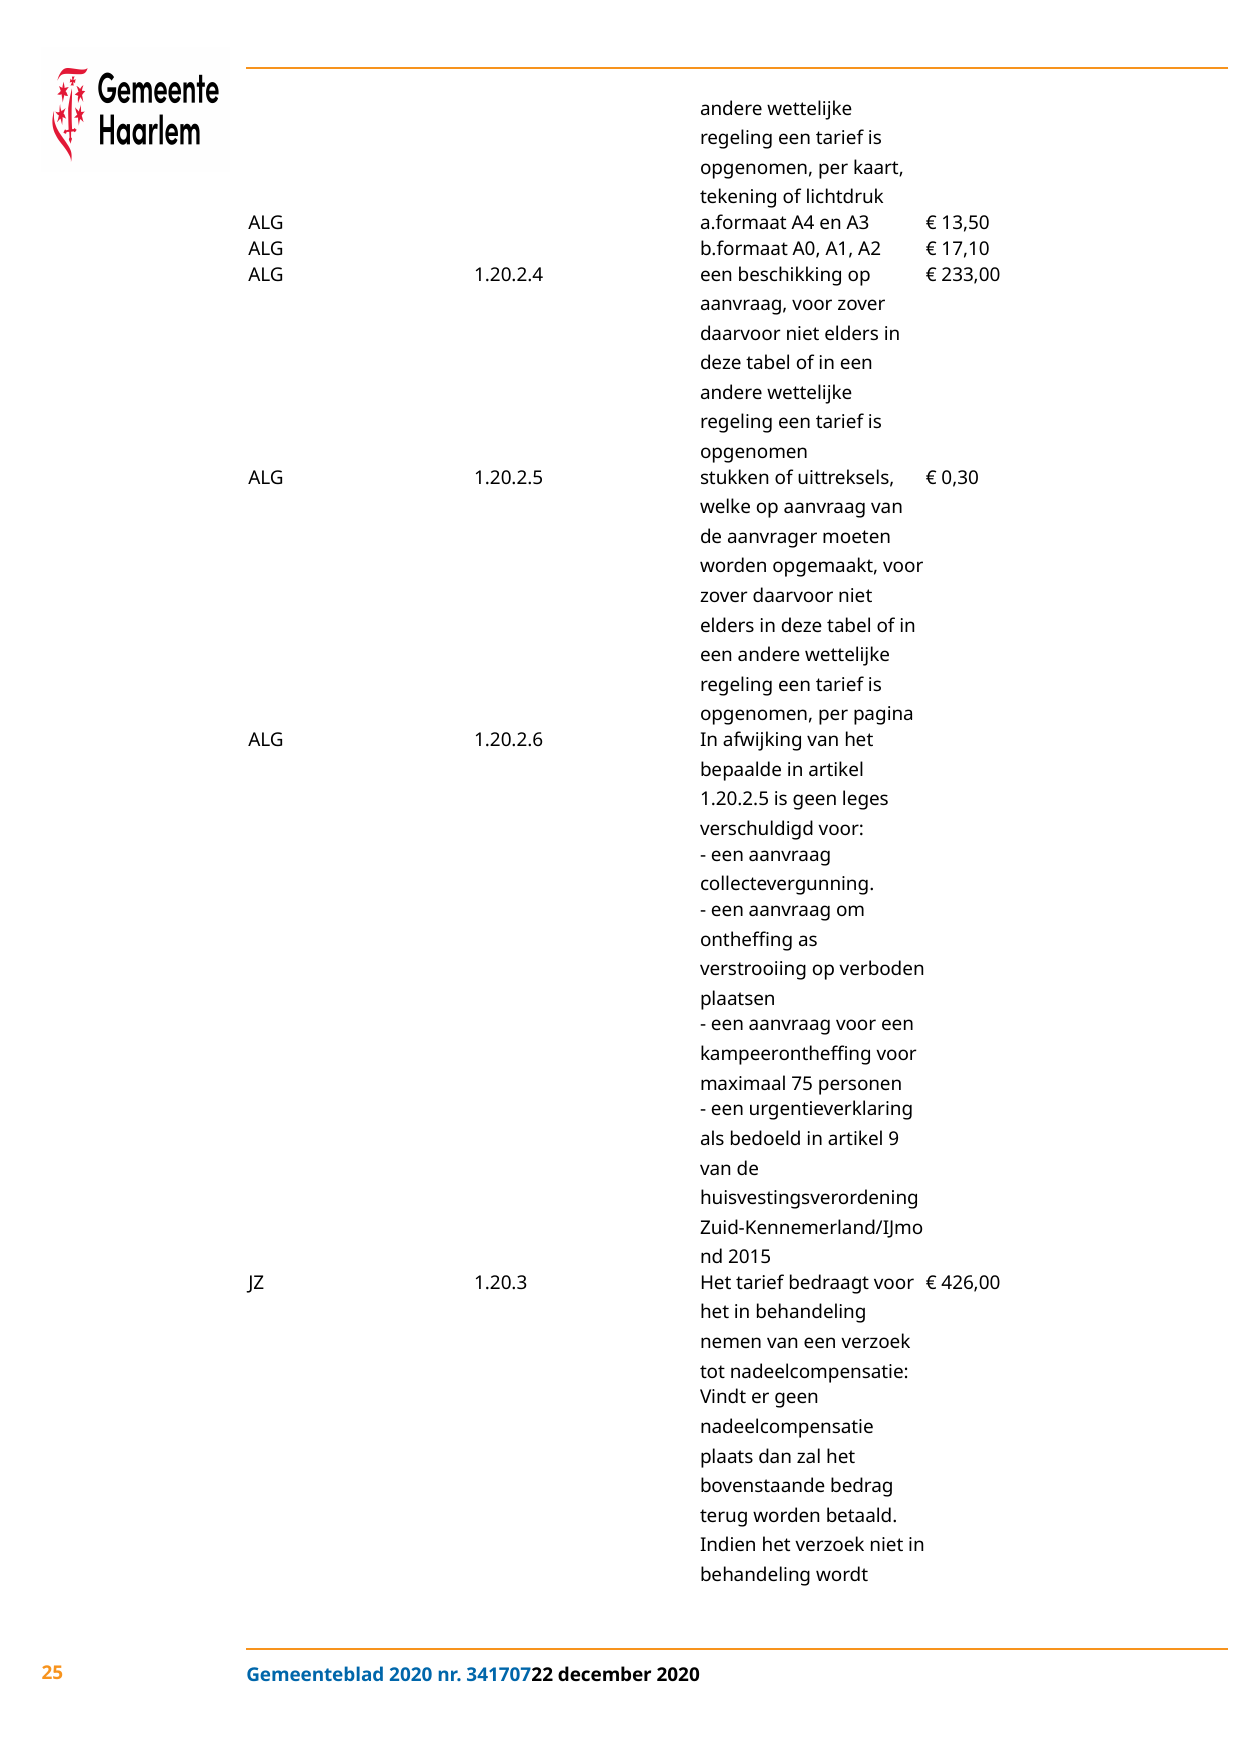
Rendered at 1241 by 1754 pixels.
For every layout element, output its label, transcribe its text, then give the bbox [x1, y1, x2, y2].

table_cell [474, 1096, 700, 1269]
picture [41, 47, 231, 172]
table_cell [926, 896, 1152, 1011]
table_cell - een aanvraag collectevergunning. [700, 841, 926, 896]
table_cell ALG [248, 261, 474, 464]
table_cell [248, 1384, 474, 1587]
table_cell [474, 209, 700, 235]
table_cell € 0,30 [926, 464, 1152, 726]
table_cell stukken of uittreksels, welke op aanvraag van de aanvrager moeten worden opgemaakt, voor zover daarvoor niet elders in deze tabel of in een andere wettelijke regeling een tarief is opgenomen, per pagina [700, 464, 926, 726]
table_cell - een urgentieverklaring als bedoeld in artikel 9 van de huisvestingsverordening Zuid-Kennemerland/IJmond 2015 [700, 1096, 926, 1269]
table_cell ALG [248, 235, 474, 261]
table_cell [248, 1096, 474, 1269]
table_cell [926, 1384, 1152, 1587]
table_cell 1.20.2.5 [474, 464, 700, 726]
table_cell JZ [248, 1269, 474, 1384]
table_cell [474, 235, 700, 261]
table_cell [474, 1384, 700, 1587]
table_cell [474, 1011, 700, 1096]
table_cell [474, 95, 700, 209]
table_cell [926, 95, 1152, 209]
table_cell [926, 1096, 1152, 1269]
table_cell Vindt er geen nadeelcompensatie plaats dan zal het bovenstaande bedrag terug worden betaald. Indien het verzoek niet in behandeling wordt [700, 1384, 926, 1587]
table_cell [248, 1011, 474, 1096]
table_cell b.formaat A0, A1, A2 [700, 235, 926, 261]
table_cell [926, 726, 1152, 841]
table_cell [248, 95, 474, 209]
table_cell In afwijking van het bepaalde in artikel 1.20.2.5 is geen leges verschuldigd voor: [700, 726, 926, 841]
table_cell ALG [248, 726, 474, 841]
table_cell 1.20.3 [474, 1269, 700, 1384]
table_cell ALG [248, 209, 474, 235]
table_cell - een aanvraag om ontheffing as verstrooiing op verboden plaatsen [700, 896, 926, 1011]
table_cell andere wettelijke regeling een tarief is opgenomen, per kaart, tekening of lichtdruk [700, 95, 926, 209]
table_cell € 13,50 [926, 209, 1152, 235]
table_cell - een aanvraag voor een kampeerontheffing voor maximaal 75 personen [700, 1011, 926, 1096]
table_cell € 17,10 [926, 235, 1152, 261]
table_cell [926, 1011, 1152, 1096]
table_cell [248, 896, 474, 1011]
table_cell € 426,00 [926, 1269, 1152, 1384]
table_cell Het tarief bedraagt voor het in behandeling nemen van een verzoek tot nadeelcompensatie: [700, 1269, 926, 1384]
table_cell [474, 896, 700, 1011]
table_cell [474, 841, 700, 896]
table_cell [248, 841, 474, 896]
table_cell 1.20.2.4 [474, 261, 700, 464]
table_cell een beschikking op aanvraag, voor zover daarvoor niet elders in deze tabel of in een andere wettelijke regeling een tarief is opgenomen [700, 261, 926, 464]
table_cell 1.20.2.6 [474, 726, 700, 841]
table_cell € 233,00 [926, 261, 1152, 464]
table_cell [926, 841, 1152, 896]
table_cell ALG [248, 464, 474, 726]
table_cell a.formaat A4 en A3 [700, 209, 926, 235]
